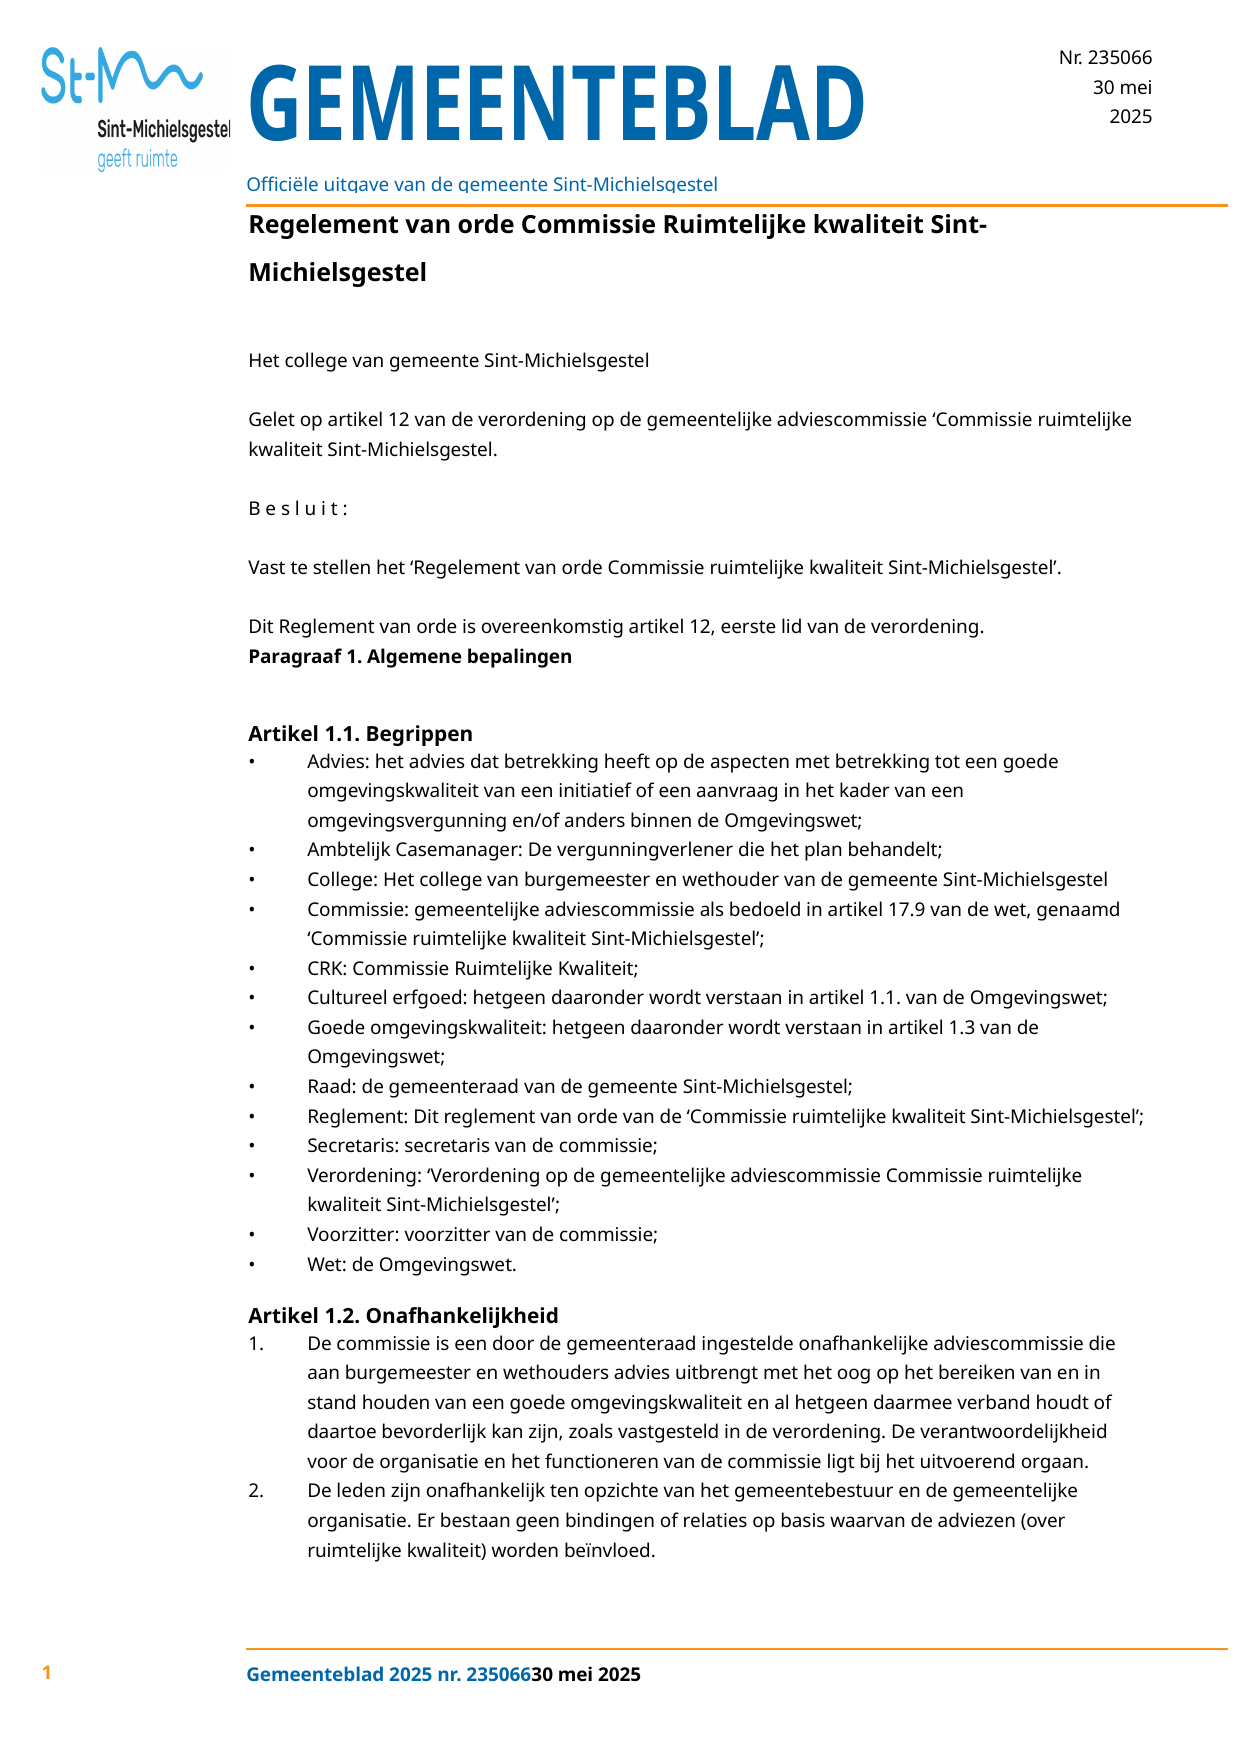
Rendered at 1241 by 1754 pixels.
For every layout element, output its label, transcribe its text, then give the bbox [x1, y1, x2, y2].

list Wet: de Omgevingswet. [248, 1251, 1152, 1277]
picture [41, 47, 231, 172]
list Commissie: gemeentelijke adviescommissie als bedoeld in artikel 17.9 van de wet, genaamd ‘Commissie ruimtelijke kwaliteit Sint-Michielsgestel’; [248, 896, 1152, 951]
text Artikel 1.1. Begrippen [248, 719, 1152, 748]
text Vast te stellen het ‘Regelement van orde Commissie ruimtelijke kwaliteit Sint-Michielsgestel’. [248, 554, 1152, 580]
text Regelement van orde Commissie Ruimtelijke kwaliteit Sint-Michielsgestel [248, 207, 1152, 288]
list De leden zijn onafhankelijk ten opzichte van het gemeentebestuur en de gemeentelijke organisatie. Er bestaan geen bindingen of relaties op basis waarvan de adviezen (over ruimtelijke kwaliteit) worden beïnvloed. [248, 1478, 1152, 1562]
text Artikel 1.2. Onafhankelijkheid [248, 1301, 1152, 1330]
list Ambtelijk Casemanager: De vergunningverlener die het plan behandelt; [248, 837, 1152, 862]
text Dit Reglement van orde is overeenkomstig artikel 12, eerste lid van de verordening. [248, 614, 1152, 639]
list Voorzitter: voorzitter van de commissie; [248, 1221, 1152, 1247]
list Verordening: ‘Verordening op de gemeentelijke adviescommissie Commissie ruimtelijke kwaliteit Sint-Michielsgestel’; [248, 1162, 1152, 1217]
text B e s l u i t : [248, 495, 1152, 521]
list De commissie is een door de gemeenteraad ingestelde onafhankelijke adviescommissie die aan burgemeester en wethouders advies uitbrengt met het oog op het bereiken van en in stand houden van een goede omgevingskwaliteit en al hetgeen daarmee verband houdt of daartoe bevorderlijk kan zijn, zoals vastgesteld in de verordening. De verantwoordelijkheid voor de organisatie en het functioneren van de commissie ligt bij het uitvoerend orgaan. [248, 1330, 1152, 1474]
list Goede omgevingskwaliteit: hetgeen daaronder wordt verstaan in artikel 1.3 van de Omgevingswet; [248, 1014, 1152, 1069]
list Raad: de gemeenteraad van de gemeente Sint-Michielsgestel; [248, 1073, 1152, 1099]
list Reglement: Dit reglement van orde van de ‘Commissie ruimtelijke kwaliteit Sint-Michielsgestel’; [248, 1103, 1152, 1129]
text Gelet op artikel 12 van de verordening op de gemeentelijke adviescommissie ‘Commissie ruimtelijke kwaliteit Sint-Michielsgestel. [248, 407, 1152, 462]
list CRK: Commissie Ruimtelijke Kwaliteit; [248, 955, 1152, 981]
list Cultureel erfgoed: hetgeen daaronder wordt verstaan in artikel 1.1. van de Omgevingswet; [248, 984, 1152, 1010]
list Advies: het advies dat betrekking heeft op de aspecten met betrekking tot een goede omgevingskwaliteit van een initiatief of een aanvraag in het kader van een omgevingsvergunning en/of anders binnen de Omgevingswet; [248, 748, 1152, 833]
text Paragraaf 1. Algemene bepalingen [248, 643, 1152, 669]
list Secretaris: secretaris van de commissie; [248, 1132, 1152, 1158]
list College: Het college van burgemeester en wethouder van de gemeente Sint-Michielsgestel [248, 866, 1152, 892]
text Het college van gemeente Sint-Michielsgestel [248, 347, 1152, 373]
